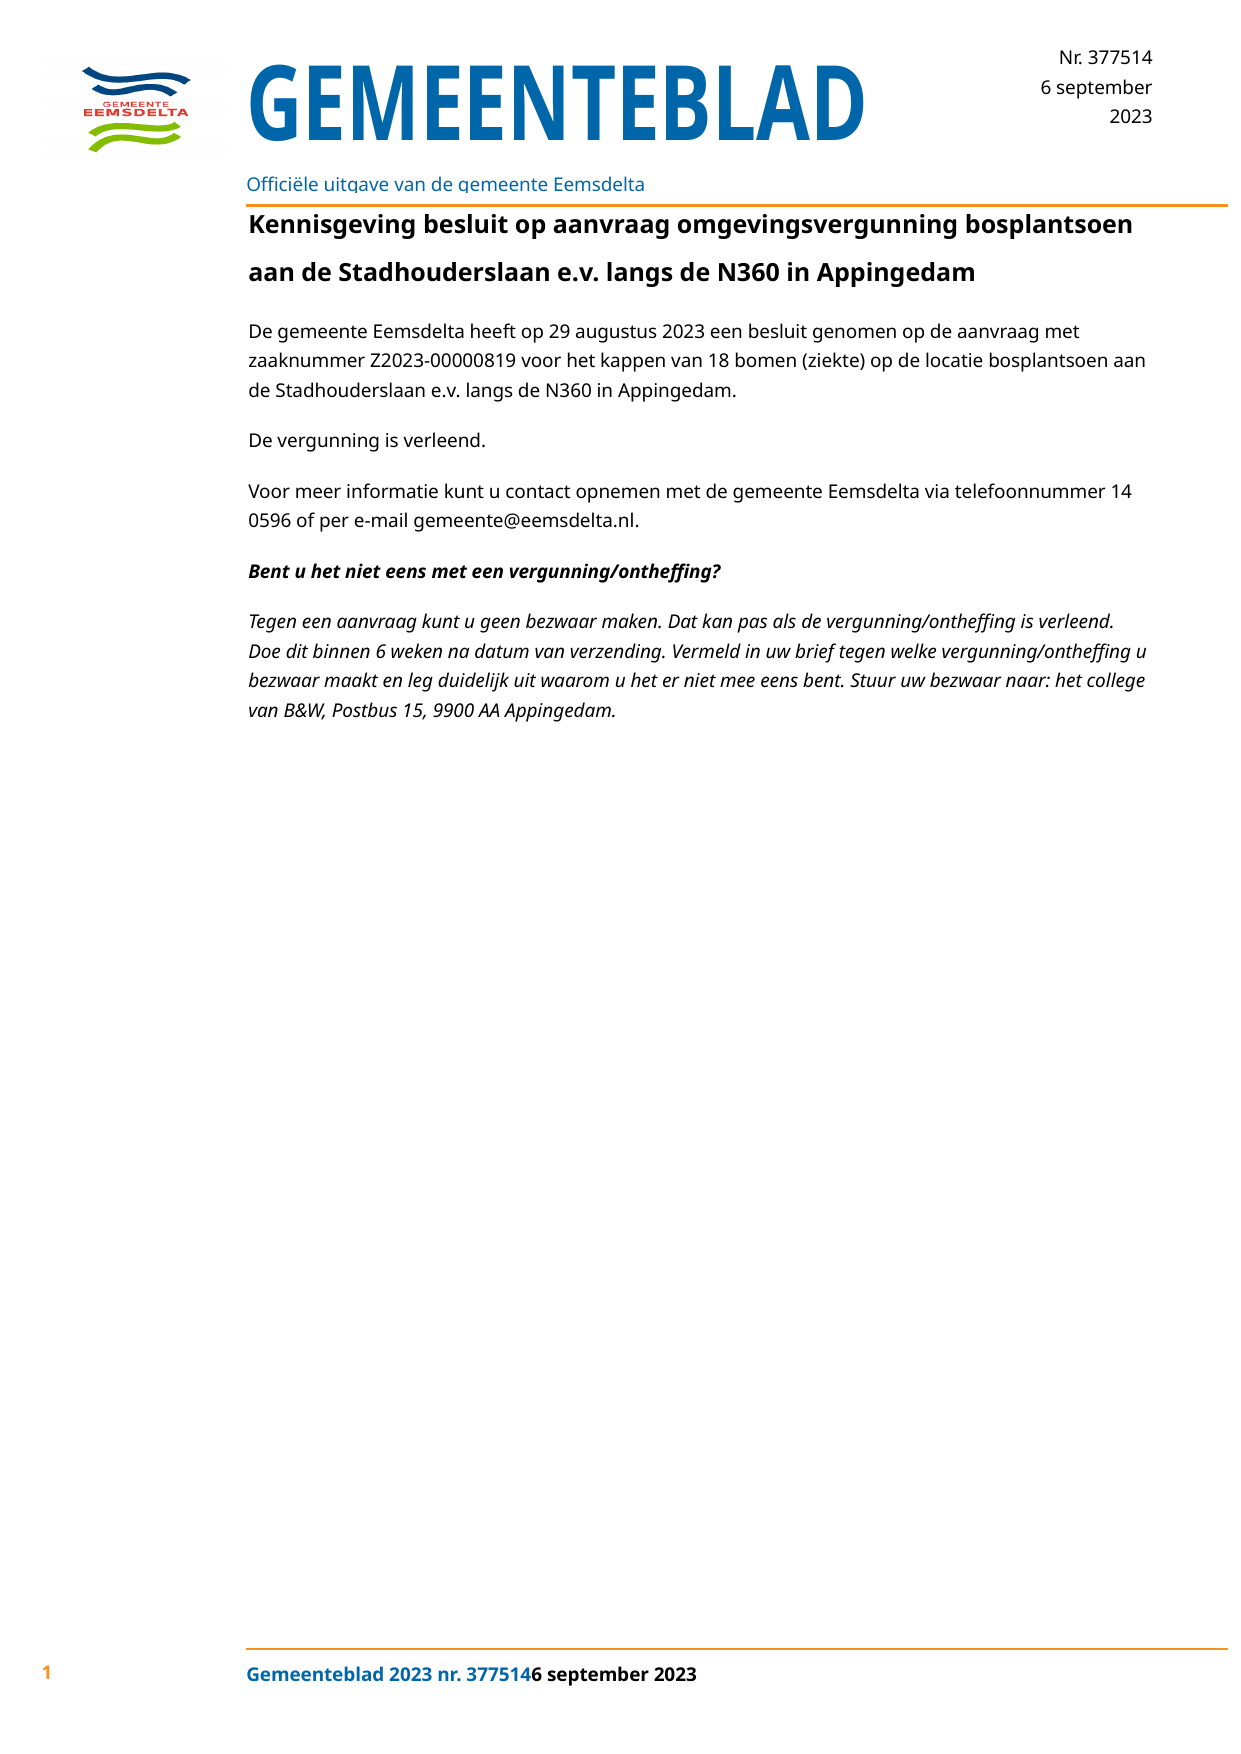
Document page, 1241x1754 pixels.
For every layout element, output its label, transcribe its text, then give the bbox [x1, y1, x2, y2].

text Voor meer informatie kunt u contact opnemen met de gemeente Eemsdelta via telefoonnummer 14 0596 of per e-mail gemeente@eemsdelta.nl. [248, 478, 1152, 533]
text Kennisgeving besluit op aanvraag omgevingsvergunning bosplantsoen aan de Stadhouderslaan e.v. langs de N360 in Appingedam [248, 207, 1152, 288]
text De vergunning is verleend. [248, 427, 1152, 453]
text Bent u het niet eens met een vergunning/ontheffing? [248, 558, 1152, 584]
text De gemeente Eemsdelta heeft op 29 augustus 2023 een besluit genomen op de aanvraag met zaaknummer Z2023-00000819 voor het kappen van 18 bomen (ziekte) op de locatie bosplantsoen aan de Stadhouderslaan e.v. langs de N360 in Appingedam. [248, 318, 1152, 403]
text Tegen een aanvraag kunt u geen bezwaar maken. Dat kan pas als de vergunning/ontheffing is verleend. Doe dit binnen 6 weken na datum van verzending. Vermeld in uw brief tegen welke vergunning/ontheffing u bezwaar maakt en leg duidelijk uit waarom u het er niet mee eens bent. Stuur uw bezwaar naar: het college van B&W, Postbus 15, 9900 AA Appingedam. [248, 608, 1152, 723]
picture [41, 47, 231, 172]
